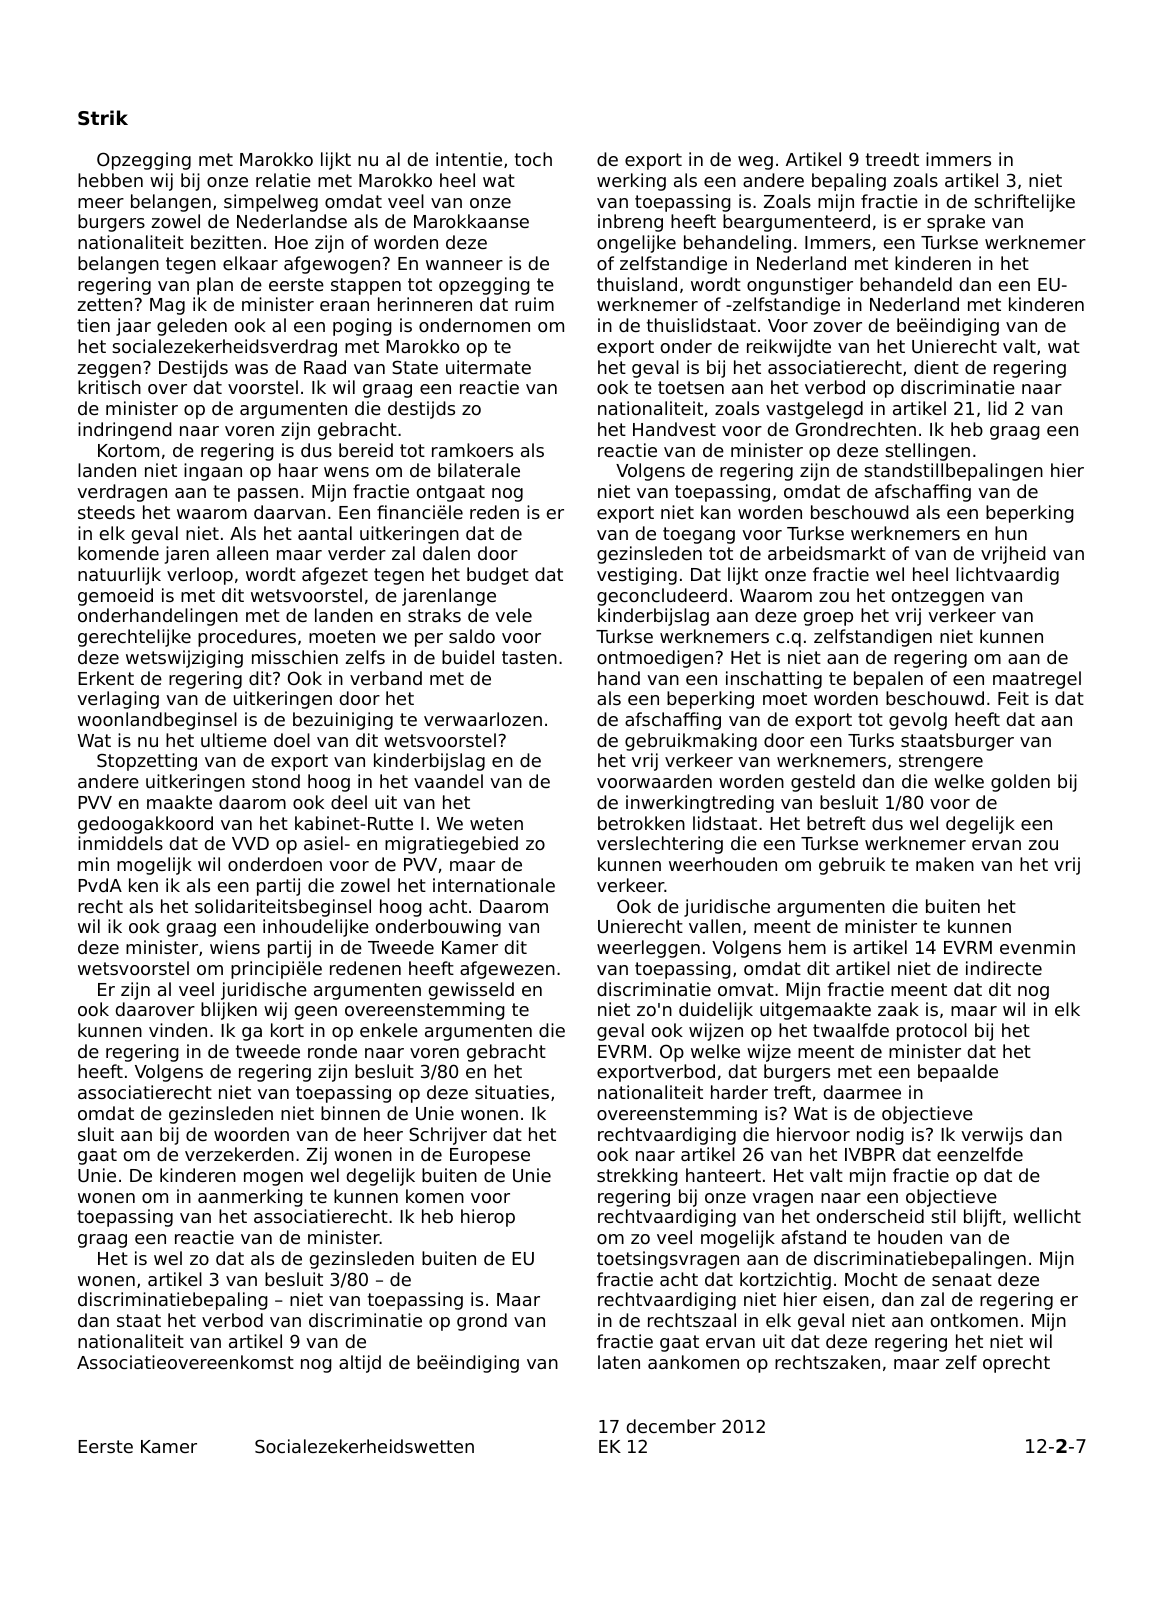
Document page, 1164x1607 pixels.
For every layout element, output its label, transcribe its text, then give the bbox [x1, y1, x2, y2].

text Het is wel zo dat als de gezinsleden buiten de EU wonen, artikel 3 van besluit 3/80 – de discriminatiebepaling – niet van toepassing is. Maar dan staat het verbod van discriminatie op grond van nationaliteit van artikel 9 van de Associatieovereenkomst nog altijd de beëindiging van [77, 1249, 567, 1373]
text de export in de weg. Artikel 9 treedt immers in werking als een andere bepaling zoals artikel 3, niet van toepassing is. Zoals mijn fractie in de schriftelijke inbreng heeft beargumenteerd, is er sprake van ongelijke behandeling. Immers, een Turkse werknemer of zelfstandige in Nederland met kinderen in het thuisland, wordt ongunstiger behandeld dan een EU-werknemer of -zelfstandige in Nederland met kinderen in de thuislidstaat. Voor zover de beëindiging van de export onder de reikwijdte van het Unierecht valt, wat het geval is bij het associatierecht, dient de regering ook te toetsen aan het verbod op discriminatie naar nationaliteit, zoals vastgelegd in artikel 21, lid 2 van het Handvest voor de Grondrechten. Ik heb graag een reactie van de minister op deze stellingen. [596, 150, 1087, 461]
text Kortom, de regering is dus bereid tot ramkoers als landen niet ingaan op haar wens om de bilaterale verdragen aan te passen. Mijn fractie ontgaat nog steeds het waarom daarvan. Een financiële reden is er in elk geval niet. Als het aantal uitkeringen dat de komende jaren alleen maar verder zal dalen door natuurlijk verloop, wordt afgezet tegen het budget dat gemoeid is met dit wetsvoorstel, de jarenlange onderhandelingen met de landen en straks de vele gerechtelijke procedures, moeten we per saldo voor deze wetswijziging misschien zelfs in de buidel tasten. Erkent de regering dit? Ook in verband met de verlaging van de uitkeringen door het woonlandbeginsel is de bezuiniging te verwaarlozen. Wat is nu het ultieme doel van dit wetsvoorstel? [77, 440, 567, 751]
text Volgens de regering zijn de standstillbepalingen hier niet van toepassing, omdat de afschaffing van de export niet kan worden beschouwd als een beperking van de toegang voor Turkse werknemers en hun gezinsleden tot de arbeidsmarkt of van de vrijheid van vestiging. Dat lijkt onze fractie wel heel lichtvaardig geconcludeerd. Waarom zou het ontzeggen van kinderbijslag aan deze groep het vrij verkeer van Turkse werknemers c.q. zelfstandigen niet kunnen ontmoedigen? Het is niet aan de regering om aan de hand van een inschatting te bepalen of een maatregel als een beperking moet worden beschouwd. Feit is dat de afschaffing van de export tot gevolg heeft dat aan de gebruikmaking door een Turks staatsburger van het vrij verkeer van werknemers, strengere voorwaarden worden gesteld dan die welke golden bij de inwerkingtreding van besluit 1/80 voor de betrokken lidstaat. Het betreft dus wel degelijk een verslechtering die een Turkse werknemer ervan zou kunnen weerhouden om gebruik te maken van het vrij verkeer. [596, 461, 1087, 896]
text Opzegging met Marokko lijkt nu al de intentie, toch hebben wij bij onze relatie met Marokko heel wat meer belangen, simpelweg omdat veel van onze burgers zowel de Nederlandse als de Marokkaanse nationaliteit bezitten. Hoe zijn of worden deze belangen tegen elkaar afgewogen? En wanneer is de regering van plan de eerste stappen tot opzegging te zetten? Mag ik de minister eraan herinneren dat ruim tien jaar geleden ook al een poging is ondernomen om het socialezekerheidsverdrag met Marokko op te zeggen? Destijds was de Raad van State uitermate kritisch over dat voorstel. Ik wil graag een reactie van de minister op de argumenten die destijds zo indringend naar voren zijn gebracht. [77, 150, 567, 440]
text Stopzetting van de export van kinderbijslag en de andere uitkeringen stond hoog in het vaandel van de PVV en maakte daarom ook deel uit van het gedoogakkoord van het kabinet-Rutte I. We weten inmiddels dat de VVD op asiel- en migratiegebied zo min mogelijk wil onderdoen voor de PVV, maar de PvdA ken ik als een partij die zowel het internationale recht als het solidariteitsbeginsel hoog acht. Daarom wil ik ook graag een inhoudelijke onderbouwing van deze minister, wiens partij in de Tweede Kamer dit wetsvoorstel om principiële redenen heeft afgewezen. [77, 751, 567, 979]
text Er zijn al veel juridische argumenten gewisseld en ook daarover blijken wij geen overeenstemming te kunnen vinden. Ik ga kort in op enkele argumenten die de regering in de tweede ronde naar voren gebracht heeft. Volgens de regering zijn besluit 3/80 en het associatierecht niet van toepassing op deze situaties, omdat de gezinsleden niet binnen de Unie wonen. Ik sluit aan bij de woorden van de heer Schrijver dat het gaat om de verzekerden. Zij wonen in de Europese Unie. De kinderen mogen wel degelijk buiten de Unie wonen om in aanmerking te kunnen komen voor toepassing van het associatierecht. Ik heb hierop graag een reactie van de minister. [77, 979, 567, 1249]
text Ook de juridische argumenten die buiten het Unierecht vallen, meent de minister te kunnen weerleggen. Volgens hem is artikel 14 EVRM evenmin van toepassing, omdat dit artikel niet de indirecte discriminatie omvat. Mijn fractie meent dat dit nog niet zo'n duidelijk uitgemaakte zaak is, maar wil in elk geval ook wijzen op het twaalfde protocol bij het EVRM. Op welke wijze meent de minister dat het exportverbod, dat burgers met een bepaalde nationaliteit harder treft, daarmee in overeenstemming is? Wat is de objectieve rechtvaardiging die hiervoor nodig is? Ik verwijs dan ook naar artikel 26 van het IVBPR dat eenzelfde strekking hanteert. Het valt mijn fractie op dat de regering bij onze vragen naar een objectieve rechtvaardiging van het onderscheid stil blijft, wellicht om zo veel mogelijk afstand te houden van de toetsingsvragen aan de discriminatiebepalingen. Mijn fractie acht dat kortzichtig. Mocht de senaat deze rechtvaardiging niet hier eisen, dan zal de regering er in de rechtszaal in elk geval niet aan ontkomen. Mijn fractie gaat ervan uit dat deze regering het niet wil laten aankomen op rechtszaken, maar zelf oprecht [596, 896, 1087, 1373]
